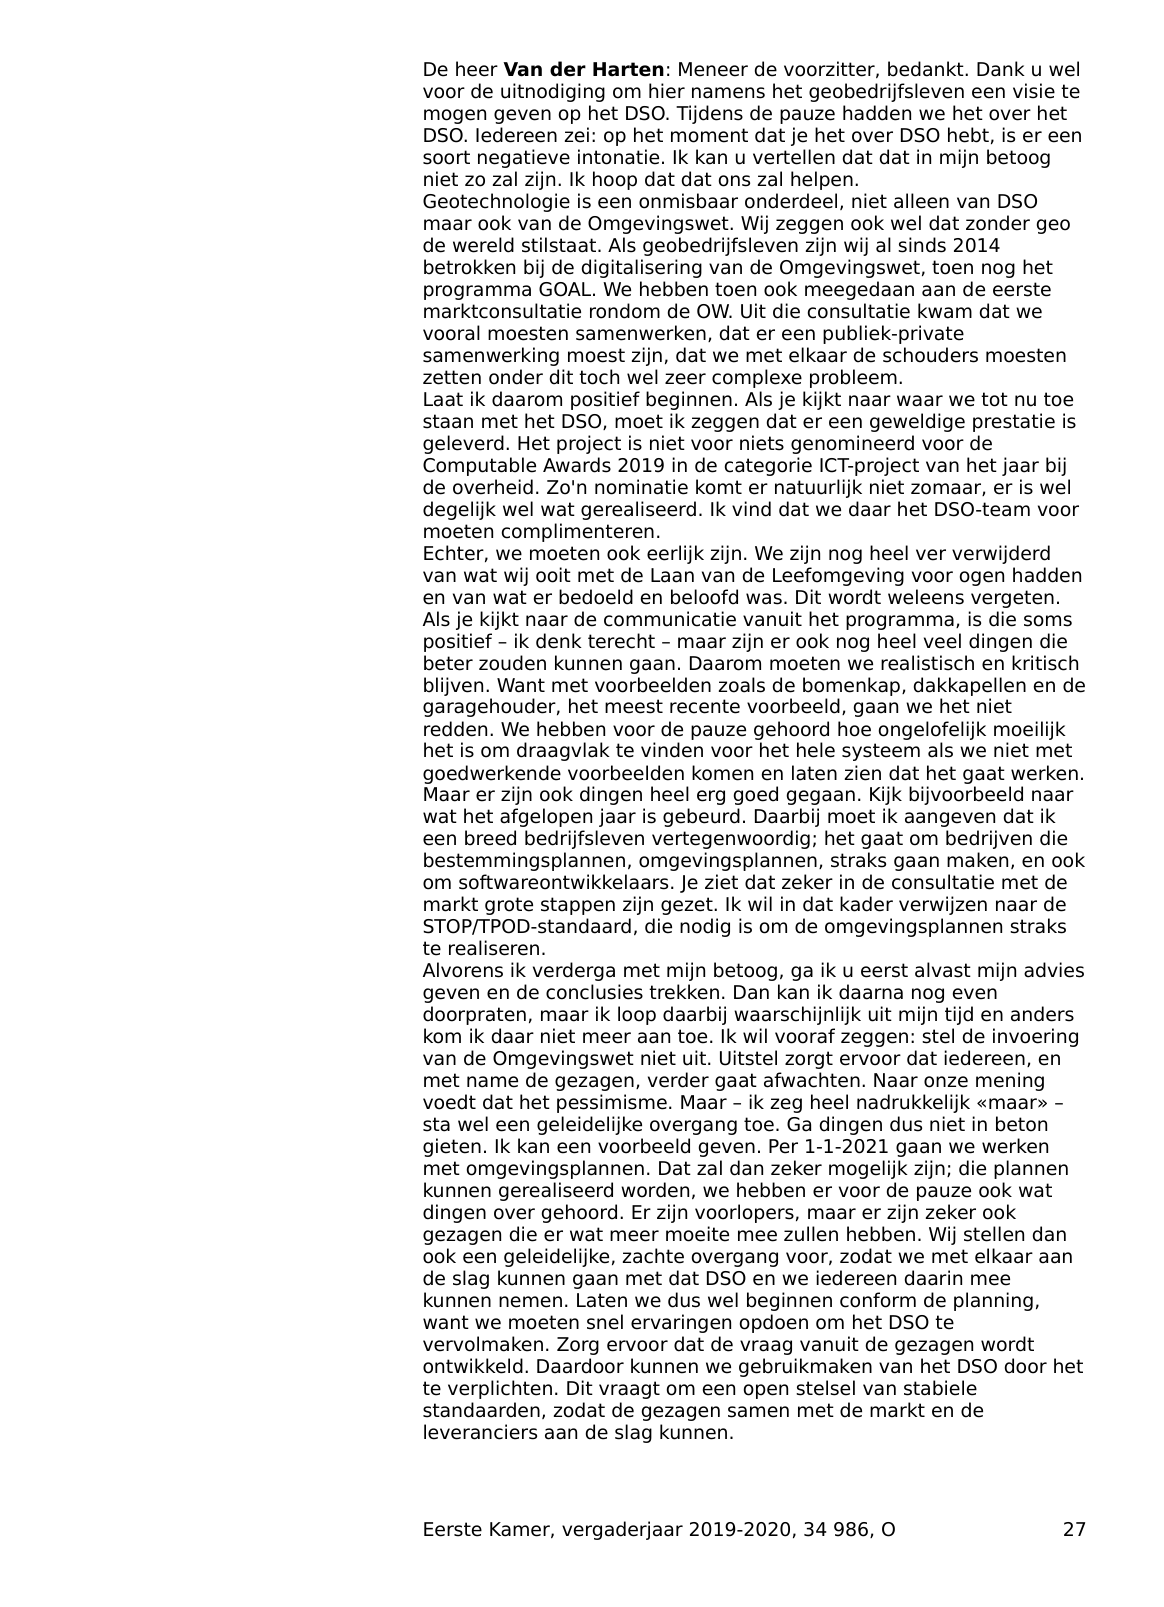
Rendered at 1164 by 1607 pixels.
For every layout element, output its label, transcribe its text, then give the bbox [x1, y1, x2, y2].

text Alvorens ik verderga met mijn betoog, ga ik u eerst alvast mijn advies geven en de conclusies trekken. Dan kan ik daarna nog even doorpraten, maar ik loop daarbij waarschijnlijk uit mijn tijd en anders kom ik daar niet meer aan toe. Ik wil vooraf zeggen: stel de invoering van de Omgevingswet niet uit. Uitstel zorgt ervoor dat iedereen, en met name de gezagen, verder gaat afwachten. Naar onze mening voedt dat het pessimisme. Maar – ik zeg heel nadrukkelijk «maar» – sta wel een geleidelijke overgang toe. Ga dingen dus niet in beton gieten. Ik kan een voorbeeld geven. Per 1-1-2021 gaan we werken met omgevingsplannen. Dat zal dan zeker mogelijk zijn; die plannen kunnen gerealiseerd worden, we hebben er voor de pauze ook wat dingen over gehoord. Er zijn voorlopers, maar er zijn zeker ook gezagen die er wat meer moeite mee zullen hebben. Wij stellen dan ook een geleidelijke, zachte overgang voor, zodat we met elkaar aan de slag kunnen gaan met dat DSO en we iedereen daarin mee kunnen nemen. Laten we dus wel beginnen conform de planning, want we moeten snel ervaringen opdoen om het DSO te vervolmaken. Zorg ervoor dat de vraag vanuit de gezagen wordt ontwikkeld. Daardoor kunnen we gebruikmaken van het DSO door het te verplichten. Dit vraagt om een open stelsel van stabiele standaarden, zodat de gezagen samen met de markt en de leveranciers aan de slag kunnen. [422, 960, 1087, 1444]
text Echter, we moeten ook eerlijk zijn. We zijn nog heel ver verwijderd van wat wij ooit met de Laan van de Leefomgeving voor ogen hadden en van wat er bedoeld en beloofd was. Dit wordt weleens vergeten. Als je kijkt naar de communicatie vanuit het programma, is die soms positief – ik denk terecht – maar zijn er ook nog heel veel dingen die beter zouden kunnen gaan. Daarom moeten we realistisch en kritisch blijven. Want met voorbeelden zoals de bomenkap, dakkapellen en de garagehouder, het meest recente voorbeeld, gaan we het niet redden. We hebben voor de pauze gehoord hoe ongelofelijk moeilijk het is om draagvlak te vinden voor het hele systeem als we niet met goedwerkende voorbeelden komen en laten zien dat het gaat werken. [422, 543, 1087, 784]
text Geotechnologie is een onmisbaar onderdeel, niet alleen van DSO maar ook van de Omgevingswet. Wij zeggen ook wel dat zonder geo de wereld stilstaat. Als geobedrijfsleven zijn wij al sinds 2014 betrokken bij de digitalisering van de Omgevingswet, toen nog het programma GOAL. We hebben toen ook meegedaan aan de eerste marktconsultatie rondom de OW. Uit die consultatie kwam dat we vooral moesten samenwerken, dat er een publiek-private samenwerking moest zijn, dat we met elkaar de schouders moesten zetten onder dit toch wel zeer complexe probleem. [422, 191, 1087, 389]
text Laat ik daarom positief beginnen. Als je kijkt naar waar we tot nu toe staan met het DSO, moet ik zeggen dat er een geweldige prestatie is geleverd. Het project is niet voor niets genomineerd voor de Computable Awards 2019 in de categorie ICT-project van het jaar bij de overheid. Zo'n nominatie komt er natuurlijk niet zomaar, er is wel degelijk wel wat gerealiseerd. Ik vind dat we daar het DSO-team voor moeten complimenteren. [422, 389, 1087, 543]
text De heer Van der Harten: Meneer de voorzitter, bedankt. Dank u wel voor de uitnodiging om hier namens het geobedrijfsleven een visie te mogen geven op het DSO. Tijdens de pauze hadden we het over het DSO. Iedereen zei: op het moment dat je het over DSO hebt, is er een soort negatieve intonatie. Ik kan u vertellen dat dat in mijn betoog niet zo zal zijn. Ik hoop dat dat ons zal helpen. [422, 59, 1087, 191]
text Maar er zijn ook dingen heel erg goed gegaan. Kijk bijvoorbeeld naar wat het afgelopen jaar is gebeurd. Daarbij moet ik aangeven dat ik een breed bedrijfsleven vertegenwoordig; het gaat om bedrijven die bestemmingsplannen, omgevingsplannen, straks gaan maken, en ook om softwareontwikkelaars. Je ziet dat zeker in de consultatie met de markt grote stappen zijn gezet. Ik wil in dat kader verwijzen naar de STOP/TPOD-standaard, die nodig is om de omgevingsplannen straks te realiseren. [422, 784, 1087, 960]
